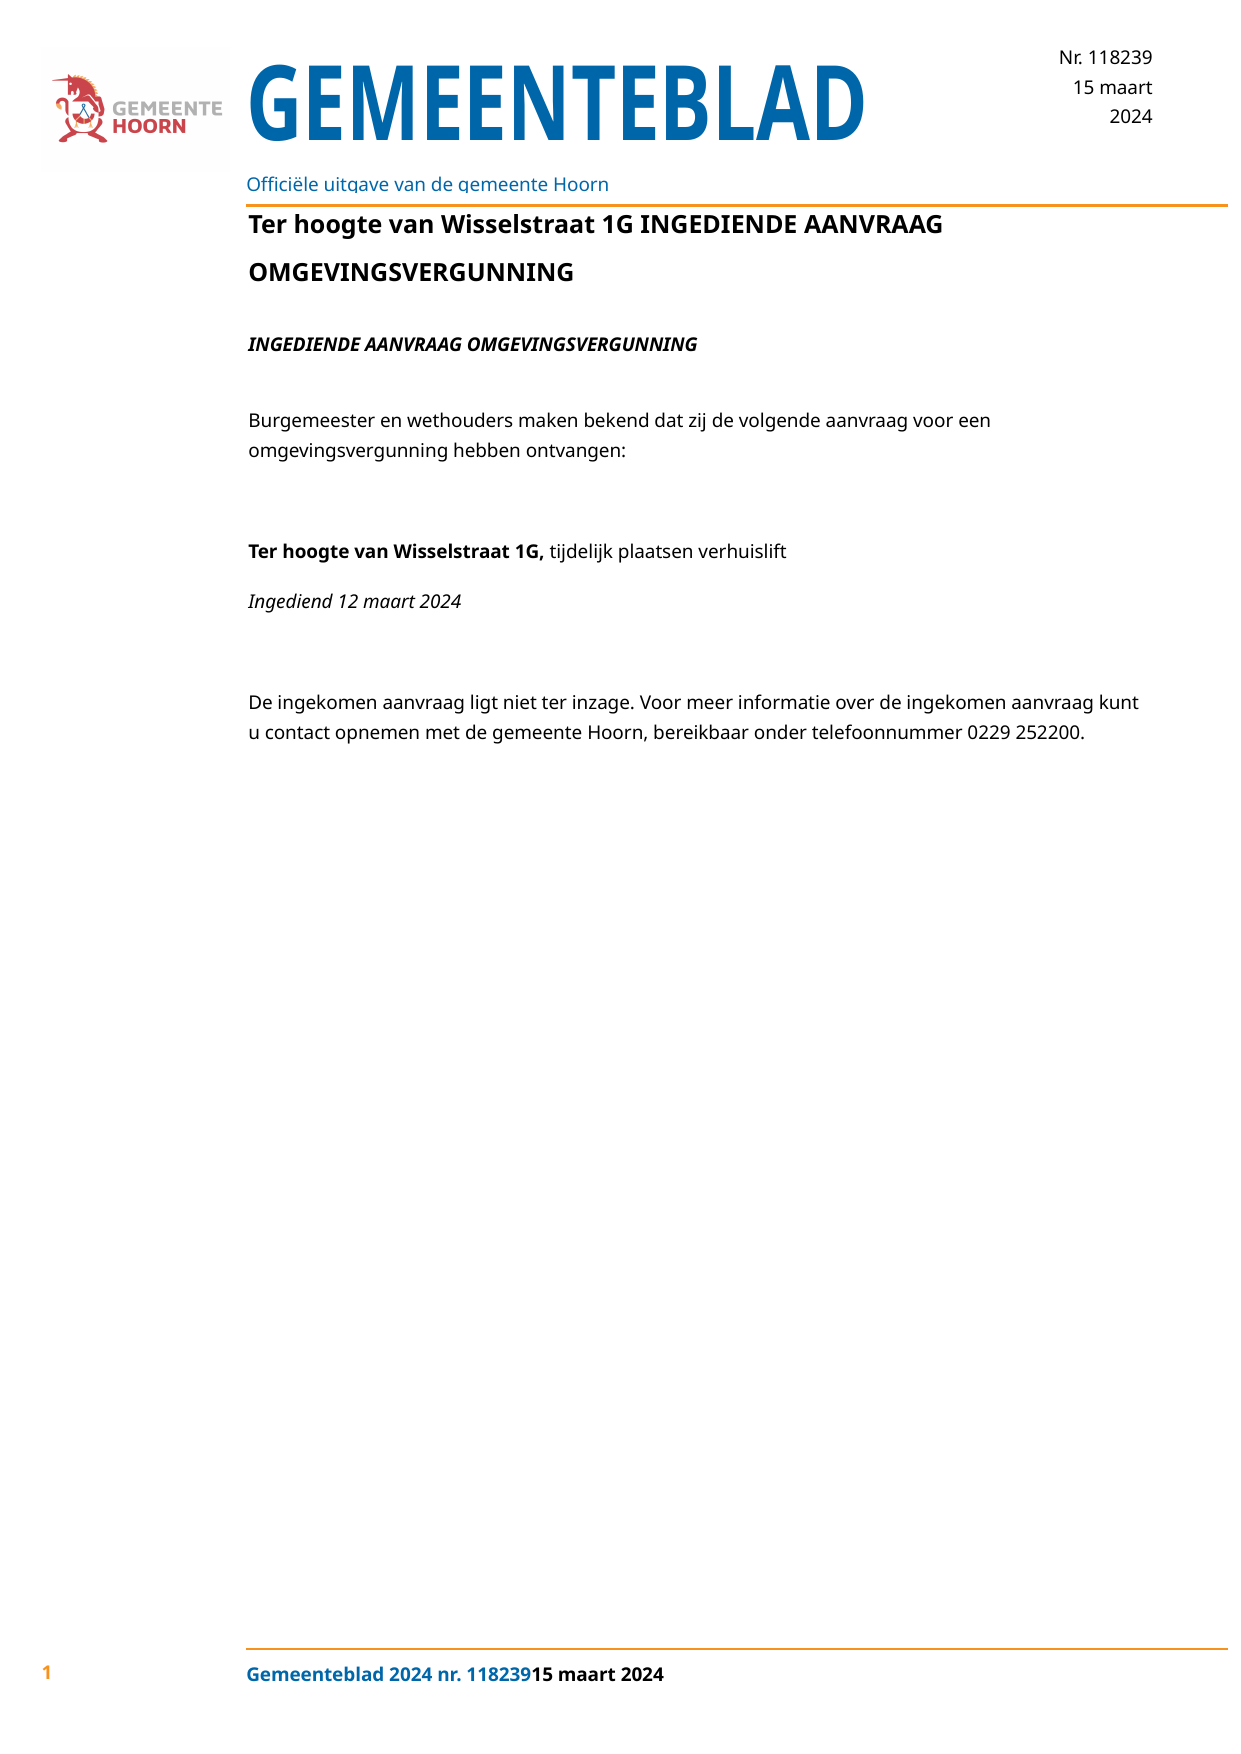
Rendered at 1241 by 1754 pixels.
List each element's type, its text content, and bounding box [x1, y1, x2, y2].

picture [41, 47, 231, 172]
text Ter hoogte van Wisselstraat 1G INGEDIENDE AANVRAAG OMGEVINGSVERGUNNING [248, 207, 1152, 288]
text Ingediend 12 maart 2024 [248, 588, 1152, 614]
text INGEDIENDE AANVRAAG OMGEVINGSVERGUNNING [248, 331, 1152, 357]
text Ter hoogte van Wisselstraat 1G, tijdelijk plaatsen verhuislift [248, 538, 1152, 564]
text De ingekomen aanvraag ligt niet ter inzage. Voor meer informatie over de ingekomen aanvraag kunt u contact opnemen met de gemeente Hoorn, bereikbaar onder telefoonnummer 0229 252200. [248, 689, 1152, 744]
text Burgemeester en wethouders maken bekend dat zij de volgende aanvraag voor een omgevingsvergunning hebben ontvangen: [248, 408, 1152, 463]
